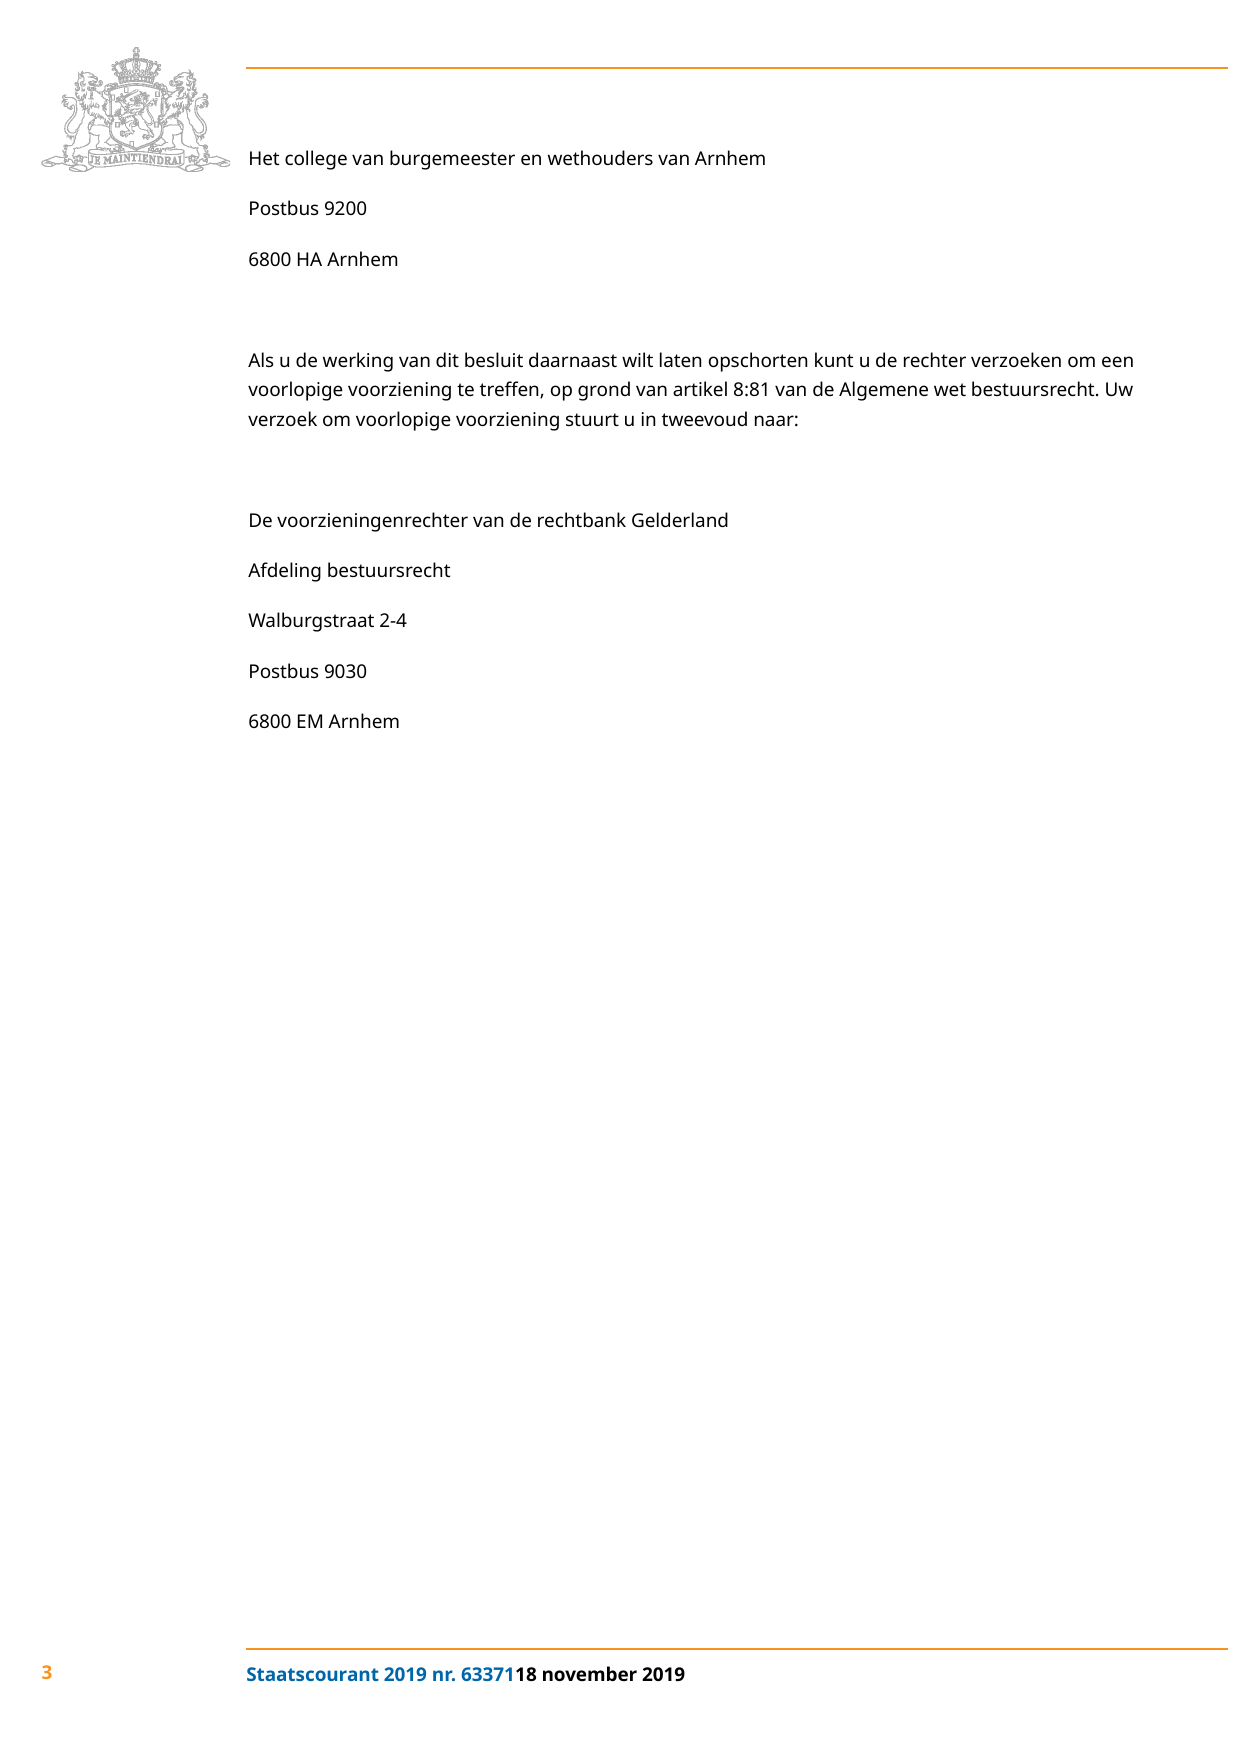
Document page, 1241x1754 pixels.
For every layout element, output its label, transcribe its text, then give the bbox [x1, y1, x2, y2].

text De voorzieningenrechter van de rechtbank Gelderland [248, 507, 1152, 533]
text Het college van burgemeester en wethouders van Arnhem [248, 145, 1152, 171]
text Postbus 9030 [248, 658, 1152, 684]
text 6800 HA Arnhem [248, 246, 1152, 272]
text Als u de werking van dit besluit daarnaast wilt laten opschorten kunt u de rechter verzoeken om een voorlopige voorziening te treffen, op grond van artikel 8:81 van de Algemene wet bestuursrecht. Uw verzoek om voorlopige voorziening stuurt u in tweevoud naar: [248, 347, 1152, 432]
picture [41, 47, 231, 172]
text Walburgstraat 2-4 [248, 608, 1152, 633]
text Postbus 9200 [248, 196, 1152, 221]
text Afdeling bestuursrecht [248, 557, 1152, 583]
text 6800 EM Arnhem [248, 708, 1152, 734]
